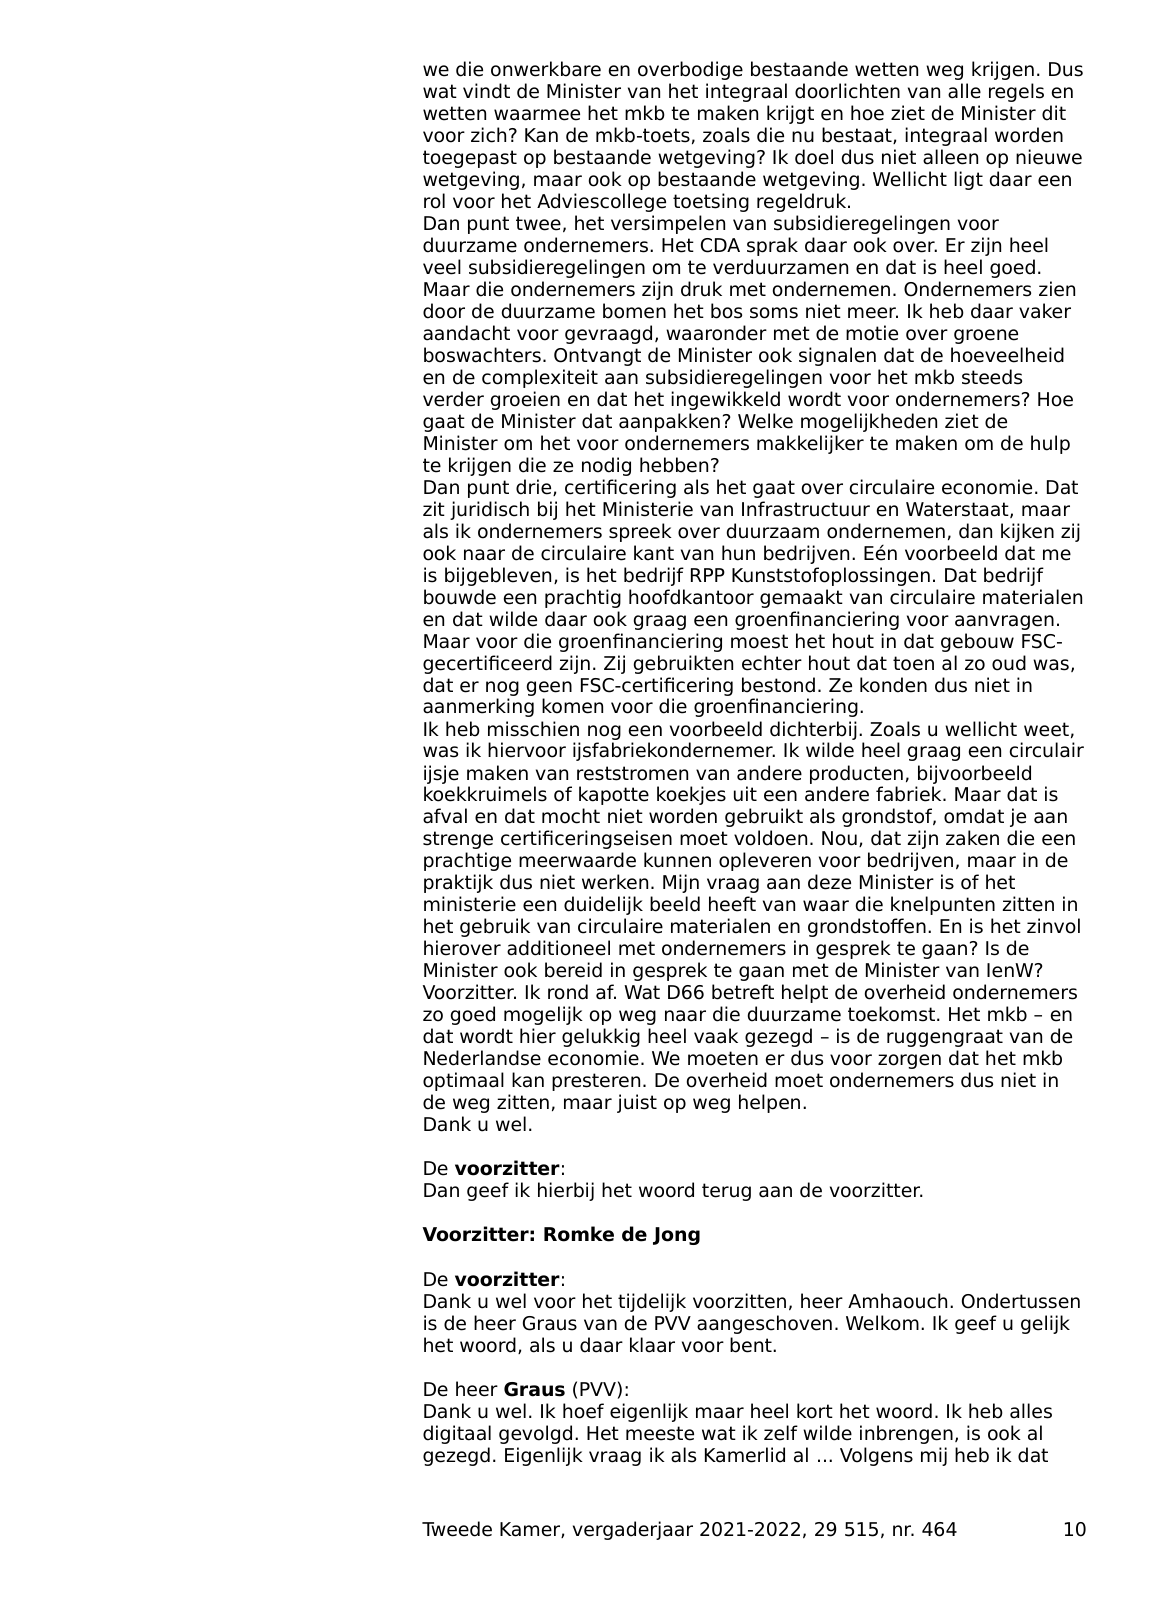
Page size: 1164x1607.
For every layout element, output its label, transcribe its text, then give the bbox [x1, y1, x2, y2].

text Dan geef ik hierbij het woord terug aan de voorzitter. [422, 1180, 1087, 1202]
text Dank u wel. Ik hoef eigenlijk maar heel kort het woord. Ik heb alles digitaal gevolgd. Het meeste wat ik zelf wilde inbrengen, is ook al gezegd. Eigenlijk vraag ik als Kamerlid al ... Volgens mij heb ik dat [422, 1401, 1087, 1467]
text De heer Graus (PVV): [422, 1379, 1087, 1401]
text Ik heb misschien nog een voorbeeld dichterbij. Zoals u wellicht weet, was ik hiervoor ijsfabriekondernemer. Ik wilde heel graag een circulair ijsje maken van reststromen van andere producten, bijvoorbeeld koekkruimels of kapotte koekjes uit een andere fabriek. Maar dat is afval en dat mocht niet worden gebruikt als grondstof, omdat je aan strenge certificeringseisen moet voldoen. Nou, dat zijn zaken die een prachtige meerwaarde kunnen opleveren voor bedrijven, maar in de praktijk dus niet werken. Mijn vraag aan deze Minister is of het ministerie een duidelijk beeld heeft van waar die knelpunten zitten in het gebruik van circulaire materialen en grondstoffen. En is het zinvol hierover additioneel met ondernemers in gesprek te gaan? Is de Minister ook bereid in gesprek te gaan met de Minister van IenW? [422, 718, 1087, 982]
text Dank u wel. [422, 1114, 1087, 1136]
text Dank u wel voor het tijdelijk voorzitten, heer Amhaouch. Ondertussen is de heer Graus van de PVV aangeschoven. Welkom. Ik geef u gelijk het woord, als u daar klaar voor bent. [422, 1291, 1087, 1356]
text Voorzitter. Ik rond af. Wat D66 betreft helpt de overheid ondernemers zo goed mogelijk op weg naar die duurzame toekomst. Het mkb – en dat wordt hier gelukkig heel vaak gezegd – is de ruggengraat van de Nederlandse economie. We moeten er dus voor zorgen dat het mkb optimaal kan presteren. De overheid moet ondernemers dus niet in de weg zitten, maar juist op weg helpen. [422, 982, 1087, 1114]
text we die onwerkbare en overbodige bestaande wetten weg krijgen. Dus wat vindt de Minister van het integraal doorlichten van alle regels en wetten waarmee het mkb te maken krijgt en hoe ziet de Minister dit voor zich? Kan de mkb-toets, zoals die nu bestaat, integraal worden toegepast op bestaande wetgeving? Ik doel dus niet alleen op nieuwe wetgeving, maar ook op bestaande wetgeving. Wellicht ligt daar een rol voor het Adviescollege toetsing regeldruk. [422, 59, 1087, 213]
text De voorzitter: [422, 1268, 1087, 1291]
text De voorzitter: [422, 1158, 1087, 1180]
text Dan punt drie, certificering als het gaat over circulaire economie. Dat zit juridisch bij het Ministerie van Infrastructuur en Waterstaat, maar als ik ondernemers spreek over duurzaam ondernemen, dan kijken zij ook naar de circulaire kant van hun bedrijven. Eén voorbeeld dat me is bijgebleven, is het bedrijf RPP Kunststofoplossingen. Dat bedrijf bouwde een prachtig hoofdkantoor gemaakt van circulaire materialen en dat wilde daar ook graag een groenfinanciering voor aanvragen. Maar voor die groenfinanciering moest het hout in dat gebouw FSC-gecertificeerd zijn. Zij gebruikten echter hout dat toen al zo oud was, dat er nog geen FSC-certificering bestond. Ze konden dus niet in aanmerking komen voor die groenfinanciering. [422, 477, 1087, 718]
subtitle Voorzitter: Romke de Jong [422, 1224, 1087, 1246]
text Dan punt twee, het versimpelen van subsidieregelingen voor duurzame ondernemers. Het CDA sprak daar ook over. Er zijn heel veel subsidieregelingen om te verduurzamen en dat is heel goed. Maar die ondernemers zijn druk met ondernemen. Ondernemers zien door de duurzame bomen het bos soms niet meer. Ik heb daar vaker aandacht voor gevraagd, waaronder met de motie over groene boswachters. Ontvangt de Minister ook signalen dat de hoeveelheid en de complexiteit aan subsidieregelingen voor het mkb steeds verder groeien en dat het ingewikkeld wordt voor ondernemers? Hoe gaat de Minister dat aanpakken? Welke mogelijkheden ziet de Minister om het voor ondernemers makkelijker te maken om de hulp te krijgen die ze nodig hebben? [422, 213, 1087, 477]
